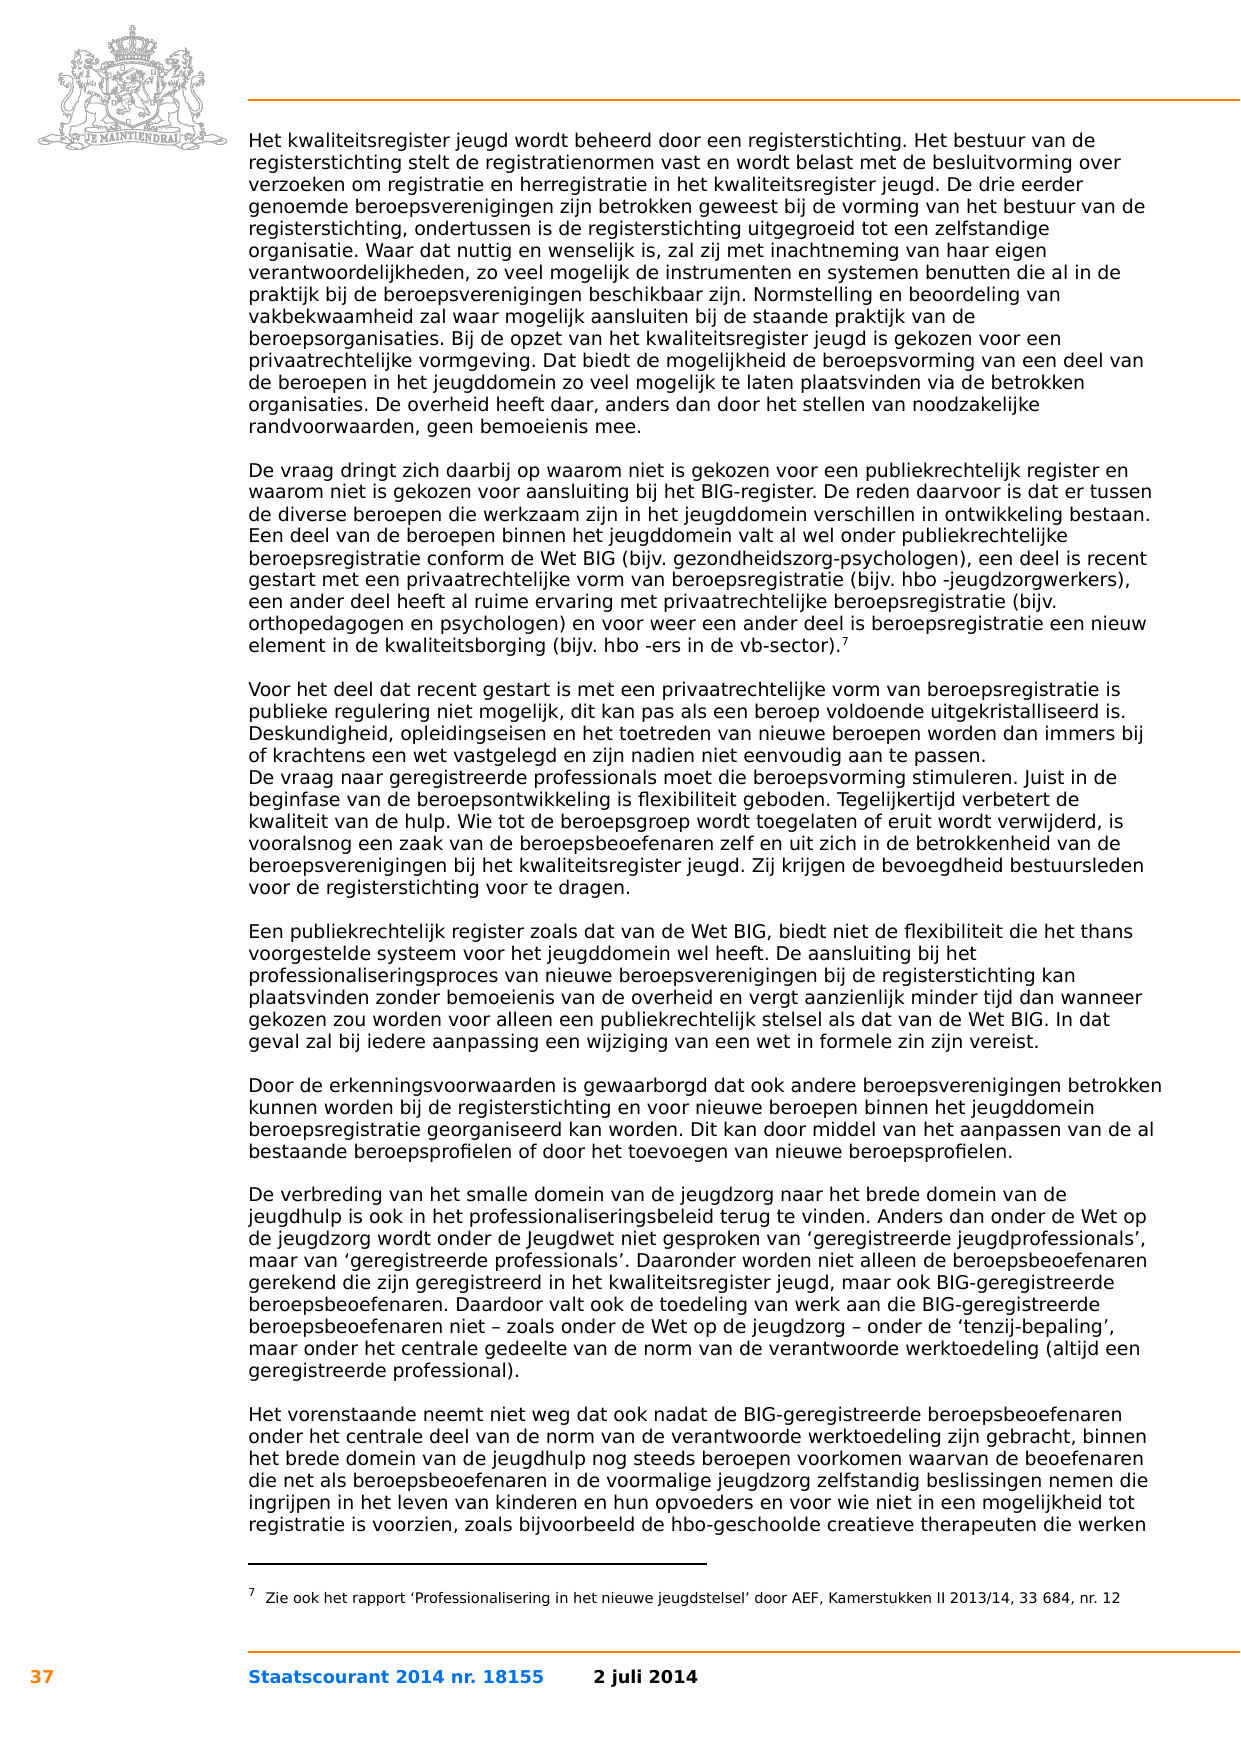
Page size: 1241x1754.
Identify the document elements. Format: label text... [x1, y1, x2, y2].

text De vraag naar geregistreerde professionals moet die beroepsvorming stimuleren. Juist in de beginfase van de beroepsontwikkeling is flexibiliteit geboden. Tegelijkertijd verbetert de kwaliteit van de hulp. Wie tot de beroepsgroep wordt toegelaten of eruit wordt verwijderd, is vooralsnog een zaak van de beroepsbeoefenaren zelf en uit zich in de betrokkenheid van de beroepsverenigingen bij het kwaliteitsregister jeugd. Zij krijgen de bevoegdheid bestuursleden voor de registerstichting voor te dragen. [248, 767, 1163, 899]
text Door de erkenningsvoorwaarden is gewaarborgd dat ook andere beroepsverenigingen betrokken kunnen worden bij de registerstichting en voor nieuwe beroepen binnen het jeugddomein beroepsregistratie georganiseerd kan worden. Dit kan door middel van het aanpassen van de al bestaande beroepsprofielen of door het toevoegen van nieuwe beroepsprofielen. [248, 1074, 1163, 1162]
text Het vorenstaande neemt niet weg dat ook nadat de BIG-geregistreerde beroepsbeoefenaren onder het centrale deel van de norm van de verantwoorde werktoedeling zijn gebracht, binnen het brede domein van de jeugdhulp nog steeds beroepen voorkomen waarvan de beoefenaren die net als beroepsbeoefenaren in de voormalige jeugdzorg zelfstandig beslissingen nemen die ingrijpen in het leven van kinderen en hun opvoeders en voor wie niet in een mogelijkheid tot registratie is voorzien, zoals bijvoorbeeld de hbo-geschoolde creatieve therapeuten die werken [248, 1404, 1163, 1536]
text Voor het deel dat recent gestart is met een privaatrechtelijke vorm van beroepsregistratie is publieke regulering niet mogelijk, dit kan pas als een beroep voldoende uitgekristalliseerd is. Deskundigheid, opleidingseisen en het toetreden van nieuwe beroepen worden dan immers bij of krachtens een wet vastgelegd en zijn nadien niet eenvoudig aan te passen. [248, 679, 1163, 767]
text De verbreding van het smalle domein van de jeugdzorg naar het brede domein van de jeugdhulp is ook in het professionaliseringsbeleid terug te vinden. Anders dan onder de Wet op de jeugdzorg wordt onder de Jeugdwet niet gesproken van ‘geregistreerde jeugdprofessionals’, maar van ‘geregistreerde professionals’. Daaronder worden niet alleen de beroepsbeoefenaren gerekend die zijn geregistreerd in het kwaliteitsregister jeugd, maar ook BIG-geregistreerde beroepsbeoefenaren. Daardoor valt ook de toedeling van werk aan die BIG-geregistreerde beroepsbeoefenaren niet – zoals onder de Wet op de jeugdzorg – onder de ‘tenzij-bepaling’, maar onder het centrale gedeelte van de norm van de verantwoorde werktoedeling (altijd een geregistreerde professional). [248, 1184, 1163, 1382]
text Het kwaliteitsregister jeugd wordt beheerd door een registerstichting. Het bestuur van de registerstichting stelt de registratienormen vast en wordt belast met de besluitvorming over verzoeken om registratie en herregistratie in het kwaliteitsregister jeugd. De drie eerder genoemde beroepsverenigingen zijn betrokken geweest bij de vorming van het bestuur van de registerstichting, ondertussen is de registerstichting uitgegroeid tot een zelfstandige organisatie. Waar dat nuttig en wenselijk is, zal zij met inachtneming van haar eigen verantwoordelijkheden, zo veel mogelijk de instrumenten en systemen benutten die al in de praktijk bij de beroepsverenigingen beschikbaar zijn. Normstelling en beoordeling van vakbekwaamheid zal waar mogelijk aansluiten bij de staande praktijk van de beroepsorganisaties. Bij de opzet van het kwaliteitsregister jeugd is gekozen voor een privaatrechtelijke vormgeving. Dat biedt de mogelijkheid de beroepsvorming van een deel van de beroepen in het jeugddomein zo veel mogelijk te laten plaatsvinden via de betrokken organisaties. De overheid heeft daar, anders dan door het stellen van noodzakelijke randvoorwaarden, geen bemoeienis mee. [248, 130, 1163, 438]
text De vraag dringt zich daarbij op waarom niet is gekozen voor een publiekrechtelijk register en waarom niet is gekozen voor aansluiting bij het BIG-register. De reden daarvoor is dat er tussen de diverse beroepen die werkzaam zijn in het jeugddomein verschillen in ontwikkeling bestaan. Een deel van de beroepen binnen het jeugddomein valt al wel onder publiekrechtelijke beroepsregistratie conform de Wet BIG (bijv. gezondheidszorg-psychologen), een deel is recent gestart met een privaatrechtelijke vorm van beroepsregistratie (bijv. hbo -jeugdzorgwerkers), een ander deel heeft al ruime ervaring met privaatrechtelijke beroepsregistratie (bijv. orthopedagogen en psychologen) en voor weer een ander deel is beroepsregistratie een nieuw element in de kwaliteitsborging (bijv. hbo -ers in de vb-sector). [248, 459, 1163, 657]
picture [38, 25, 227, 150]
text Een publiekrechtelijk register zoals dat van de Wet BIG, biedt niet de flexibiliteit die het thans voorgestelde systeem voor het jeugddomein wel heeft. De aansluiting bij het professionaliseringsproces van nieuwe beroepsverenigingen bij de registerstichting kan plaatsvinden zonder bemoeienis van de overheid en vergt aanzienlijk minder tijd dan wanneer gekozen zou worden voor alleen een publiekrechtelijk stelsel als dat van de Wet BIG. In dat geval zal bij iedere aanpassing een wijziging van een wet in formele zin zijn vereist. [248, 921, 1163, 1053]
text Zie ook het rapport ‘Professionalisering in het nieuwe jeugdstelsel’ door AEF, Kamerstukken II 2013/14, 33 684, nr. 12 [248, 1586, 1163, 1608]
